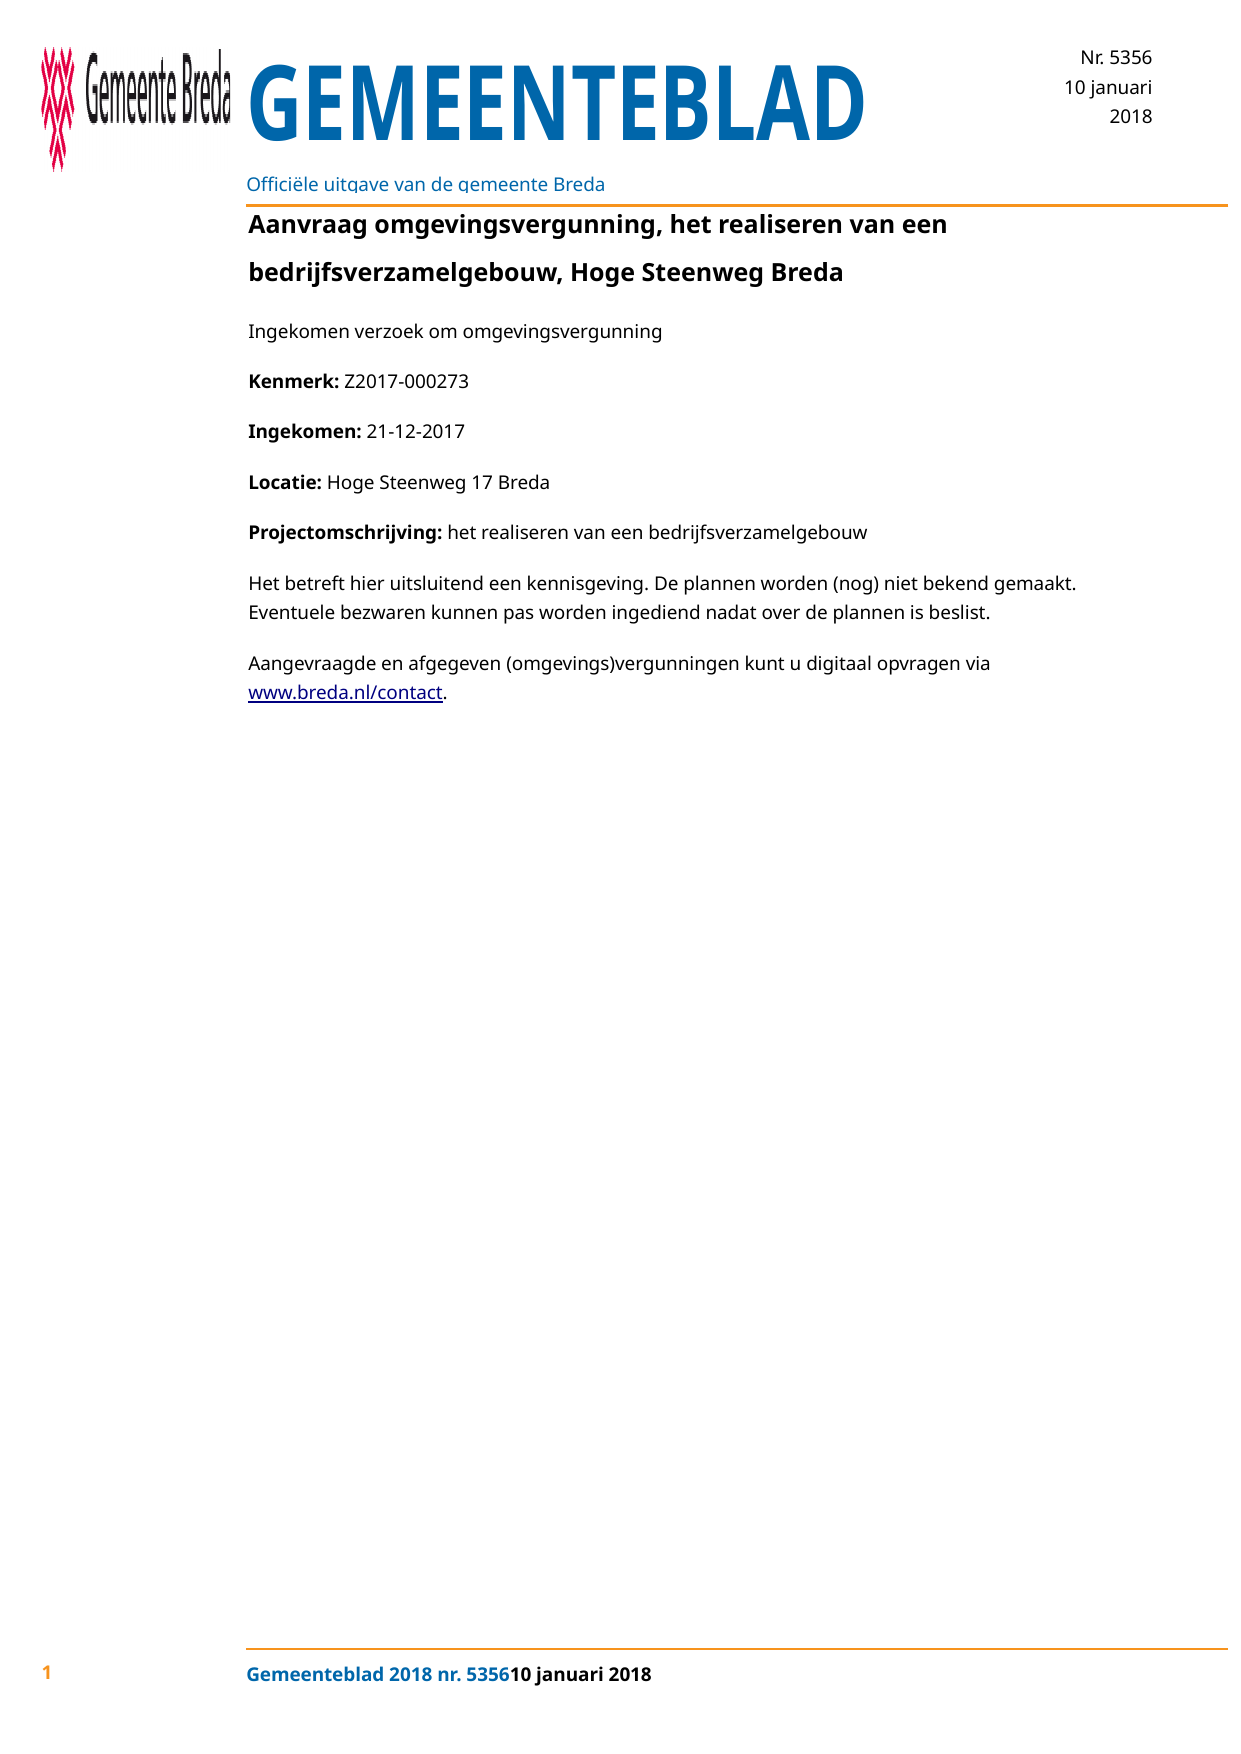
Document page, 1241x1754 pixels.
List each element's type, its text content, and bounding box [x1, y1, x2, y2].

text Ingekomen verzoek om omgevingsvergunning [248, 318, 1152, 344]
text Aangevraagde en afgegeven (omgevings)vergunningen kunt u digitaal opvragen via www.breda.nl/contact. [248, 650, 1152, 705]
text Locatie: Hoge Steenweg 17 Breda [248, 469, 1152, 495]
picture [41, 47, 231, 172]
text Het betreft hier uitsluitend een kennisgeving. De plannen worden (nog) niet bekend gemaakt. Eventuele bezwaren kunnen pas worden ingediend nadat over de plannen is beslist. [248, 570, 1152, 625]
text Aanvraag omgevingsvergunning, het realiseren van een bedrijfsverzamelgebouw, Hoge Steenweg Breda [248, 207, 1152, 288]
text Kenmerk: Z2017-000273 [248, 368, 1152, 394]
text Projectomschrijving: het realiseren van een bedrijfsverzamelgebouw [248, 519, 1152, 545]
text Ingekomen: 21-12-2017 [248, 419, 1152, 444]
